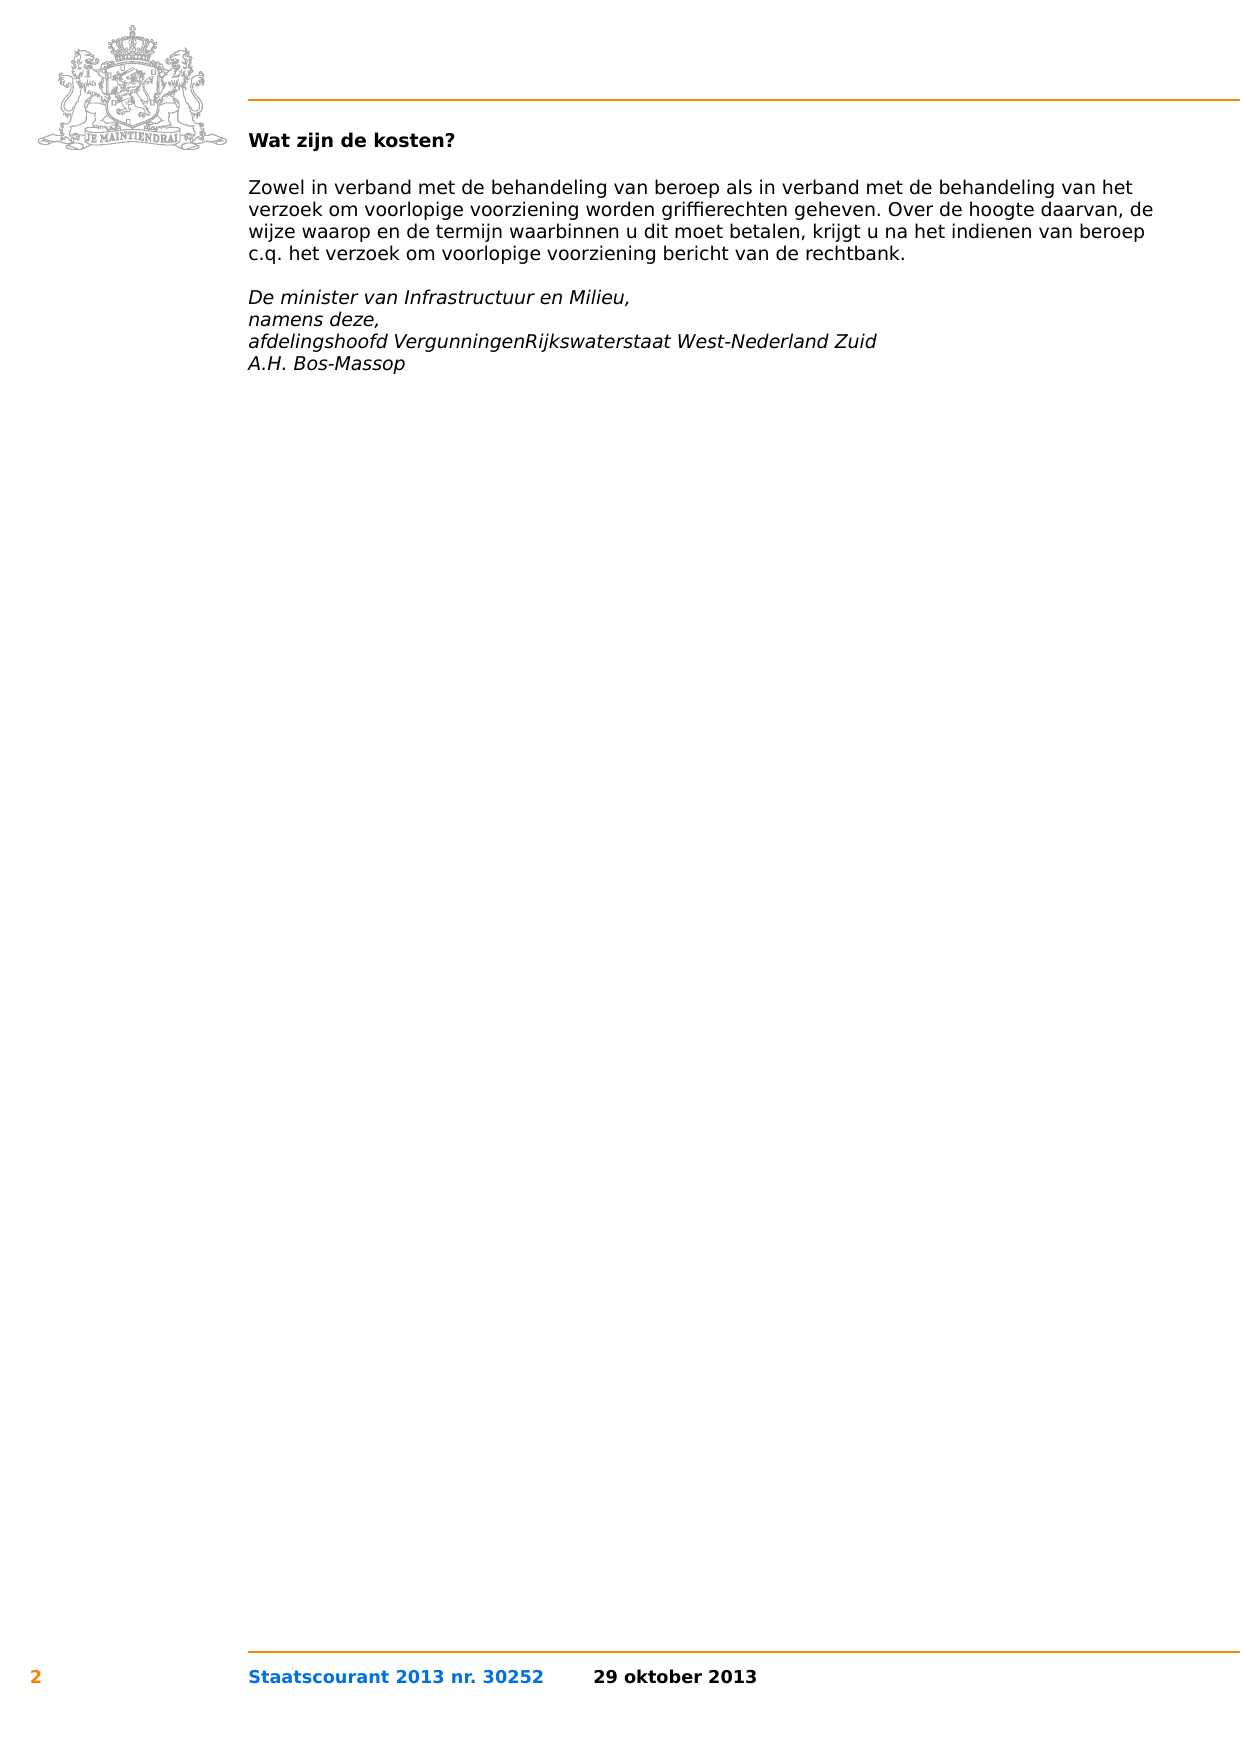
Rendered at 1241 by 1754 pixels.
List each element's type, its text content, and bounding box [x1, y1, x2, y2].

subtitle Wat zijn de kosten? [248, 130, 1163, 152]
text De minister van Infrastructuur en Milieu, namens deze, afdelingshoofd VergunningenRijkswaterstaat West-Nederland Zuid A.H. Bos-Massop [248, 287, 1163, 374]
text Zowel in verband met de behandeling van beroep als in verband met de behandeling van het verzoek om voorlopige voorziening worden griffierechten geheven. Over de hoogte daarvan, de wijze waarop en de termijn waarbinnen u dit moet betalen, krijgt u na het indienen van beroep c.q. het verzoek om voorlopige voorziening bericht van de rechtbank. [248, 177, 1163, 265]
picture [38, 25, 227, 150]
